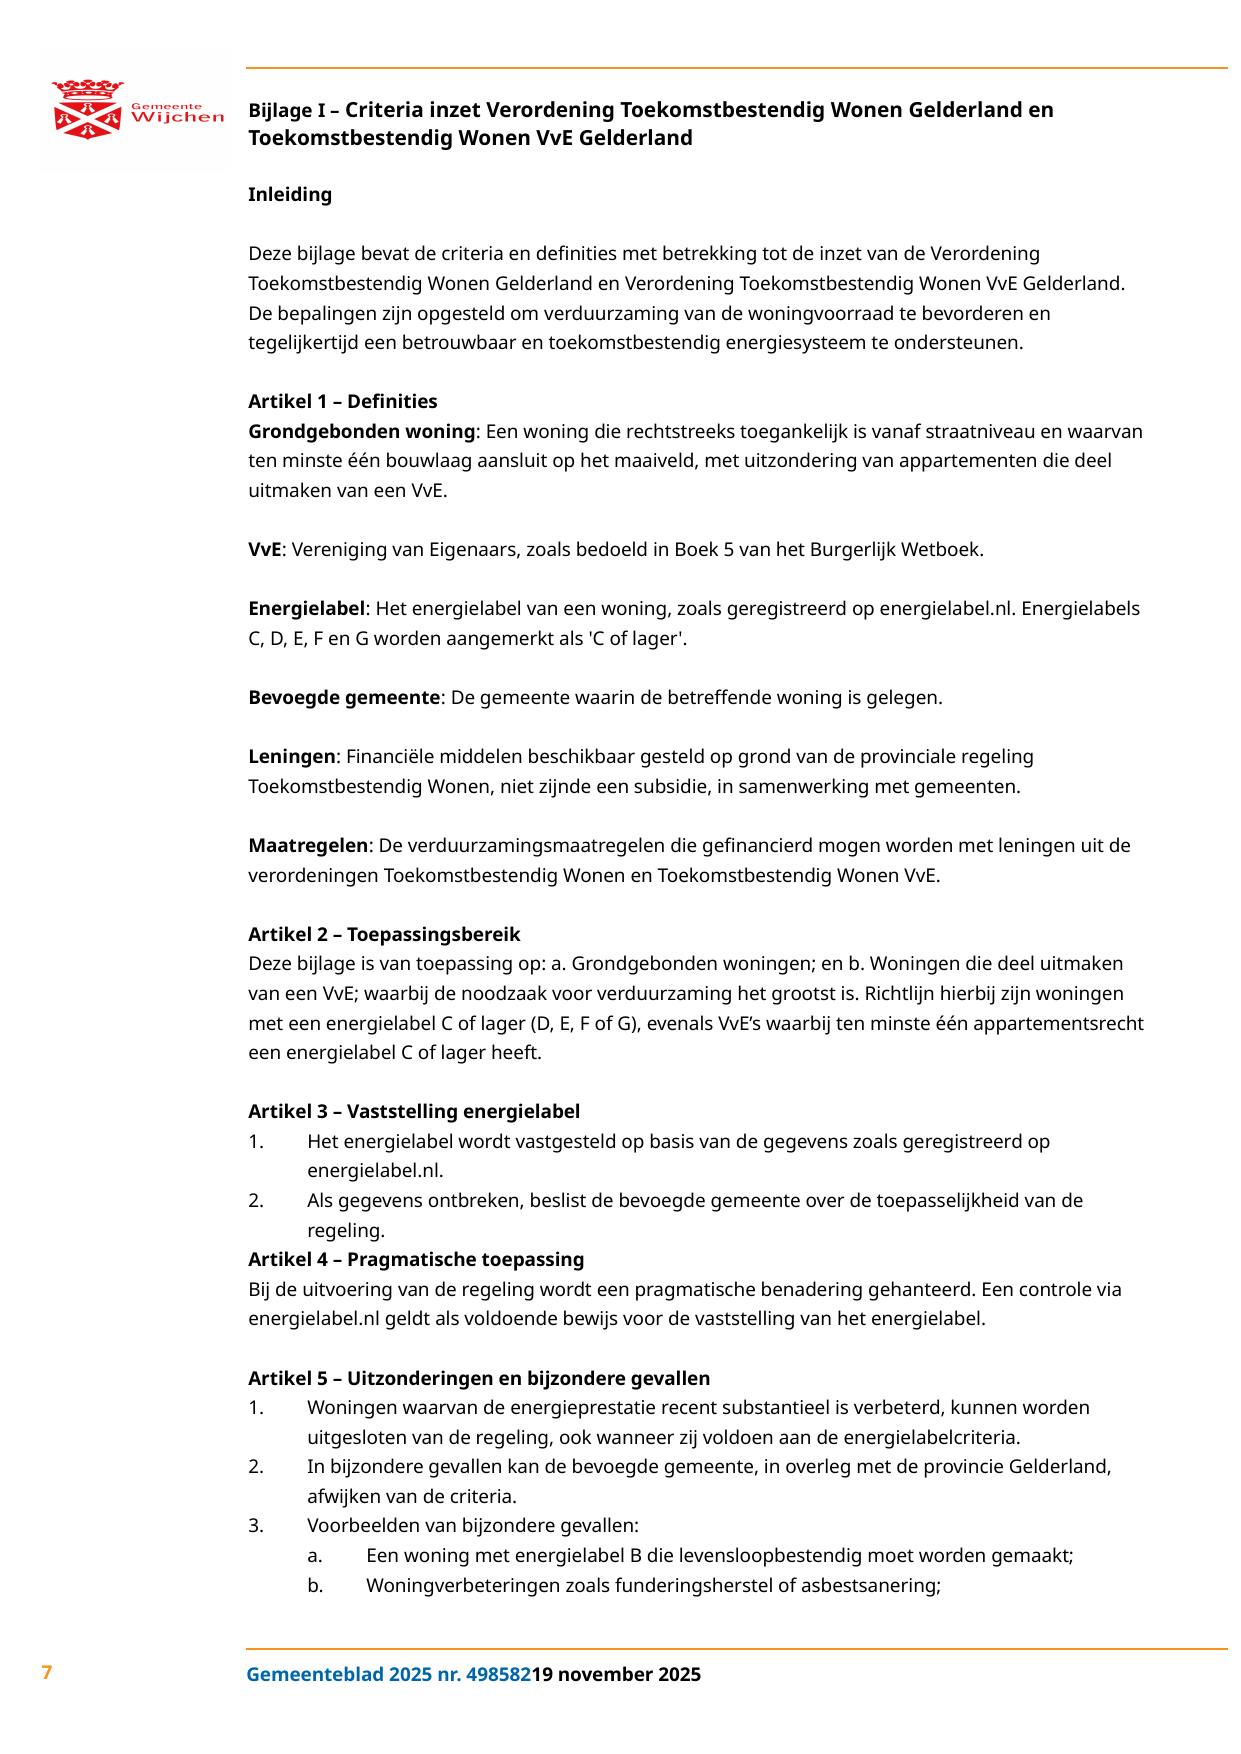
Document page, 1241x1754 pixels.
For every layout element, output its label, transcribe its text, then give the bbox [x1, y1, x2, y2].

list Voorbeelden van bijzondere gevallen: [248, 1513, 1152, 1538]
list Het energielabel wordt vastgesteld op basis van de gegevens zoals geregistreerd op energielabel.nl. [248, 1128, 1152, 1183]
text Inleiding [248, 181, 1152, 207]
text VvE: Vereniging van Eigenaars, zoals bedoeld in Boek 5 van het Burgerlijk Wetboek. [248, 536, 1152, 562]
list In bijzondere gevallen kan de bevoegde gemeente, in overleg met de provincie Gelderland, afwijken van de criteria. [248, 1453, 1152, 1509]
list Als gegevens ontbreken, beslist de bevoegde gemeente over de toepasselijkheid van de regeling. [248, 1187, 1152, 1242]
text Bijlage I – Criteria inzet Verordening Toekomstbestendig Wonen Gelderland en Toekomstbestendig Wonen VvE Gelderland [248, 95, 1152, 152]
text Bevoegde gemeente: De gemeente waarin de betreffende woning is gelegen. [248, 684, 1152, 710]
text Artikel 3 – Vaststelling energielabel [248, 1098, 1152, 1124]
text Deze bijlage is van toepassing op: a. Grondgebonden woningen; en b. Woningen die deel uitmaken van een VvE; waarbij de noodzaak voor verduurzaming het grootst is. Richtlijn hierbij zijn woningen met een energielabel C of lager (D, E, F of G), evenals VvE’s waarbij ten minste één appartementsrecht een energielabel C of lager heeft. [248, 951, 1152, 1065]
text Deze bijlage bevat de criteria en definities met betrekking tot de inzet van de Verordening Toekomstbestendig Wonen Gelderland en Verordening Toekomstbestendig Wonen VvE Gelderland. De bepalingen zijn opgesteld om verduurzaming van de woningvoorraad te bevorderen en tegelijkertijd een betrouwbaar en toekomstbestendig energiesysteem te ondersteunen. [248, 241, 1152, 355]
text Artikel 1 – Definities [248, 388, 1152, 414]
picture [41, 47, 231, 172]
text Energielabel: Het energielabel van een woning, zoals geregistreerd op energielabel.nl. Energielabels C, D, E, F en G worden aangemerkt als 'C of lager'. [248, 596, 1152, 651]
text Leningen: Financiële middelen beschikbaar gesteld op grond van de provinciale regeling Toekomstbestendig Wonen, niet zijnde een subsidie, in samenwerking met gemeenten. [248, 743, 1152, 799]
text Maatregelen: De verduurzamingsmaatregelen die gefinancierd mogen worden met leningen uit de verordeningen Toekomstbestendig Wonen en Toekomstbestendig Wonen VvE. [248, 832, 1152, 887]
text Artikel 5 – Uitzonderingen en bijzondere gevallen [248, 1365, 1152, 1390]
text Artikel 2 – Toepassingsbereik [248, 921, 1152, 947]
list Woningverbeteringen zoals funderingsherstel of asbestsanering; [307, 1572, 1152, 1597]
text Artikel 4 – Pragmatische toepassing [248, 1246, 1152, 1272]
text Grondgebonden woning: Een woning die rechtstreeks toegankelijk is vanaf straatniveau en waarvan ten minste één bouwlaag aansluit op het maaiveld, met uitzondering van appartementen die deel uitmaken van een VvE. [248, 418, 1152, 503]
text Bij de uitvoering van de regeling wordt een pragmatische benadering gehanteerd. Een controle via energielabel.nl geldt als voldoende bewijs voor de vaststelling van het energielabel. [248, 1276, 1152, 1331]
list Woningen waarvan de energieprestatie recent substantieel is verbeterd, kunnen worden uitgesloten van de regeling, ook wanneer zij voldoen aan de energielabelcriteria. [248, 1394, 1152, 1449]
list Een woning met energielabel B die levensloopbestendig moet worden gemaakt; [307, 1542, 1152, 1568]
